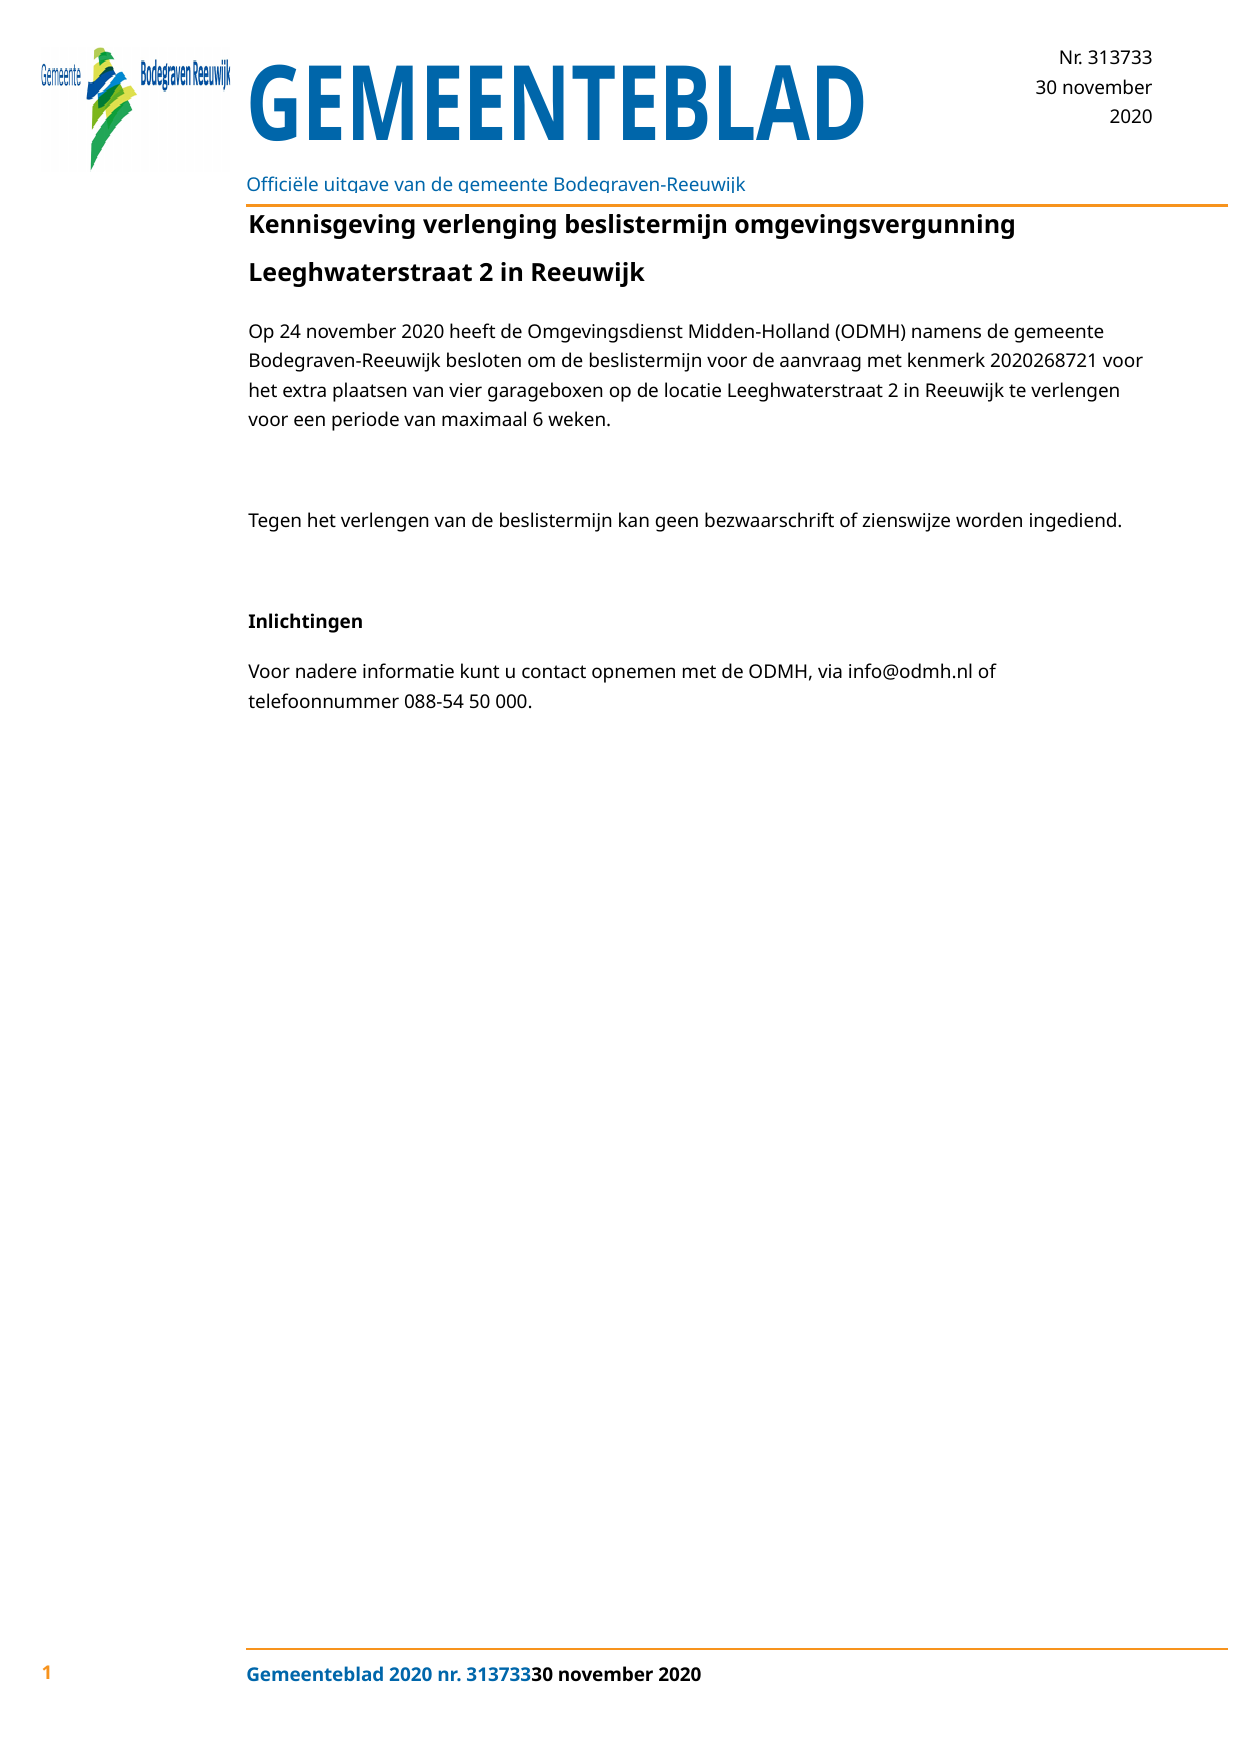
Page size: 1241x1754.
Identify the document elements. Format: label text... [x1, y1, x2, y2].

text Inlichtingen [248, 608, 1152, 634]
text Voor nadere informatie kunt u contact opnemen met de ODMH, via info@odmh.nl of telefoonnummer 088-54 50 000. [248, 659, 1152, 714]
text Op 24 november 2020 heeft de Omgevingsdienst Midden-Holland (ODMH) namens de gemeente Bodegraven-Reeuwijk besloten om de beslistermijn voor de aanvraag met kenmerk 2020268721 voor het extra plaatsen van vier garageboxen op de locatie Leeghwaterstraat 2 in Reeuwijk te verlengen voor een periode van maximaal 6 weken. [248, 318, 1152, 432]
picture [41, 47, 231, 172]
text Tegen het verlengen van de beslistermijn kan geen bezwaarschrift of zienswijze worden ingediend. [248, 507, 1152, 533]
text Kennisgeving verlenging beslistermijn omgevingsvergunning Leeghwaterstraat 2 in Reeuwijk [248, 207, 1152, 288]
